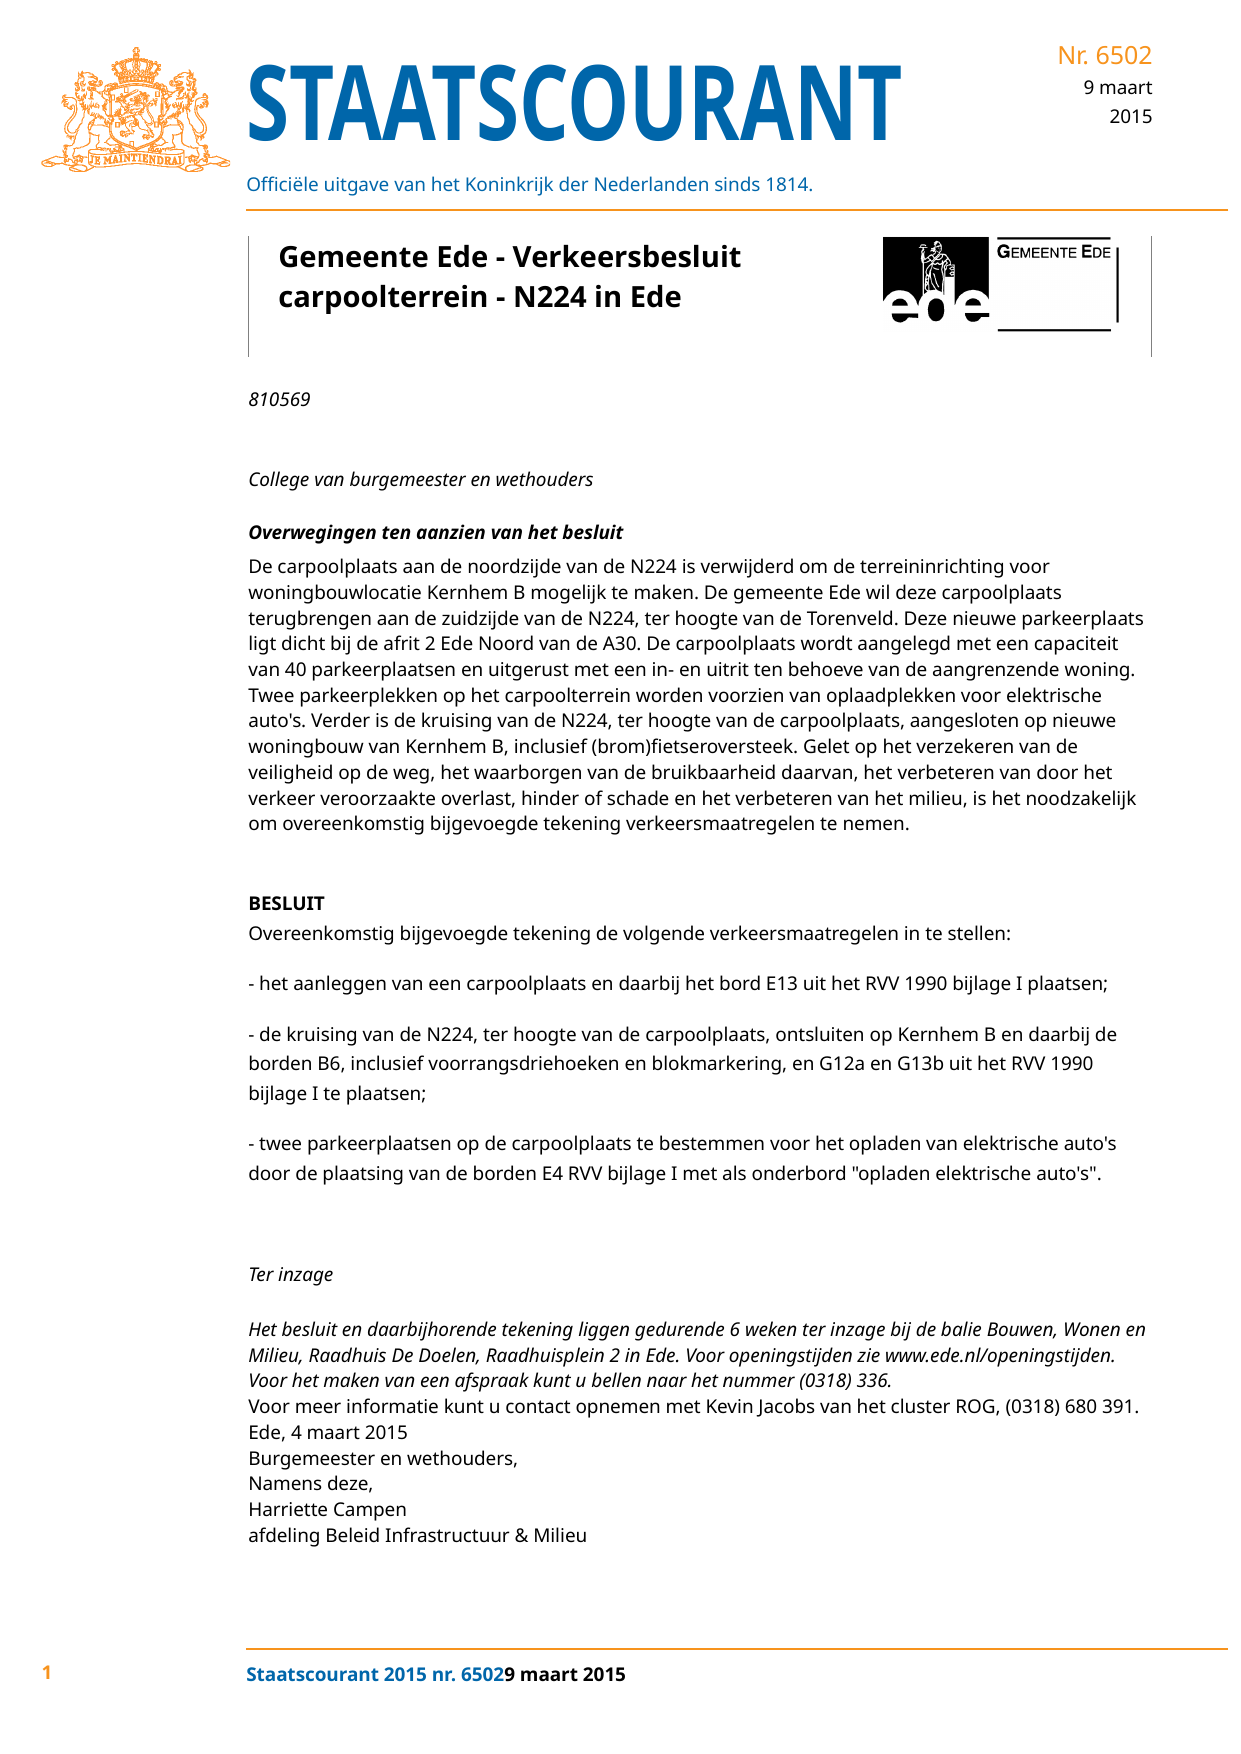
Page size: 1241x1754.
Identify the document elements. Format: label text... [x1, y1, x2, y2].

text De carpoolplaats aan de noordzijde van de N224 is verwijderd om de terreininrichting voor woningbouwlocatie Kernhem B mogelijk te maken. De gemeente Ede wil deze carpoolplaats terugbrengen aan de zuidzijde van de N224, ter hoogte van de Torenveld. Deze nieuwe parkeerplaats ligt dicht bij de afrit 2 Ede Noord van de A30. De carpoolplaats wordt aangelegd met een capaciteit van 40 parkeerplaatsen en uitgerust met een in- en uitrit ten behoeve van de aangrenzende woning. Twee parkeerplekken op het carpoolterrein worden voorzien van oplaadplekken voor elektrische auto's. Verder is de kruising van de N224, ter hoogte van de carpoolplaats, aangesloten op nieuwe woningbouw van Kernhem B, inclusief (brom)fietseroversteek. Gelet op het verzekeren van de veiligheid op de weg, het waarborgen van de bruikbaarheid daarvan, het verbeteren van door het verkeer veroorzaakte overlast, hinder of schade en het verbeteren van het milieu, is het noodzakelijk om overeenkomstig bijgevoegde tekening verkeersmaatregelen te nemen. [248, 553, 1152, 836]
text Ede, 4 maart 2015 [248, 1419, 1152, 1445]
text Overwegingen ten aanzien van het besluit [248, 519, 1152, 545]
text BESLUIT [248, 890, 1152, 916]
text Harriette Campen [248, 1496, 1152, 1522]
table_header Gemeente Ede - Verkeersbesluit carpoolterrein - N224 in Ede [249, 236, 850, 357]
picture [41, 47, 231, 172]
text Het besluit en daarbijhorende tekening liggen gedurende 6 weken ter inzage bij de balie Bouwen, Wonen en Milieu, Raadhuis De Doelen, Raadhuisplein 2 in Ede. Voor openingstijden zie www.ede.nl/openingstijden. Voor het maken van een afspraak kunt u bellen naar het nummer (0318) 336. [248, 1316, 1152, 1393]
text Burgemeester en wethouders, [248, 1445, 1152, 1470]
text 810569 [248, 387, 1152, 412]
table_header [850, 236, 1151, 357]
picture [882, 236, 1119, 332]
text College van burgemeester en wethouders [248, 466, 1152, 492]
text Voor meer informatie kunt u contact opnemen met Kevin Jacobs van het cluster ROG, (0318) 680 391. [248, 1393, 1152, 1419]
text Namens deze, [248, 1470, 1152, 1496]
text - het aanleggen van een carpoolplaats en daarbij het bord E13 uit het RVV 1990 bijlage I plaatsen; [248, 970, 1152, 996]
text afdeling Beleid Infrastructuur & Milieu [248, 1522, 1152, 1548]
text - de kruising van de N224, ter hoogte van de carpoolplaats, ontsluiten op Kernhem B en daarbij de borden B6, inclusief voorrangsdriehoeken en blokmarkering, en G12a en G13b uit het RVV 1990 bijlage I te plaatsen; [248, 1021, 1152, 1106]
text Overeenkomstig bijgevoegde tekening de volgende verkeersmaatregelen in te stellen: [248, 920, 1152, 946]
text Ter inzage [248, 1261, 1152, 1286]
text - twee parkeerplaatsen op de carpoolplaats te bestemmen voor het opladen van elektrische auto's door de plaatsing van de borden E4 RVV bijlage I met als onderbord "opladen elektrische auto's". [248, 1130, 1152, 1186]
